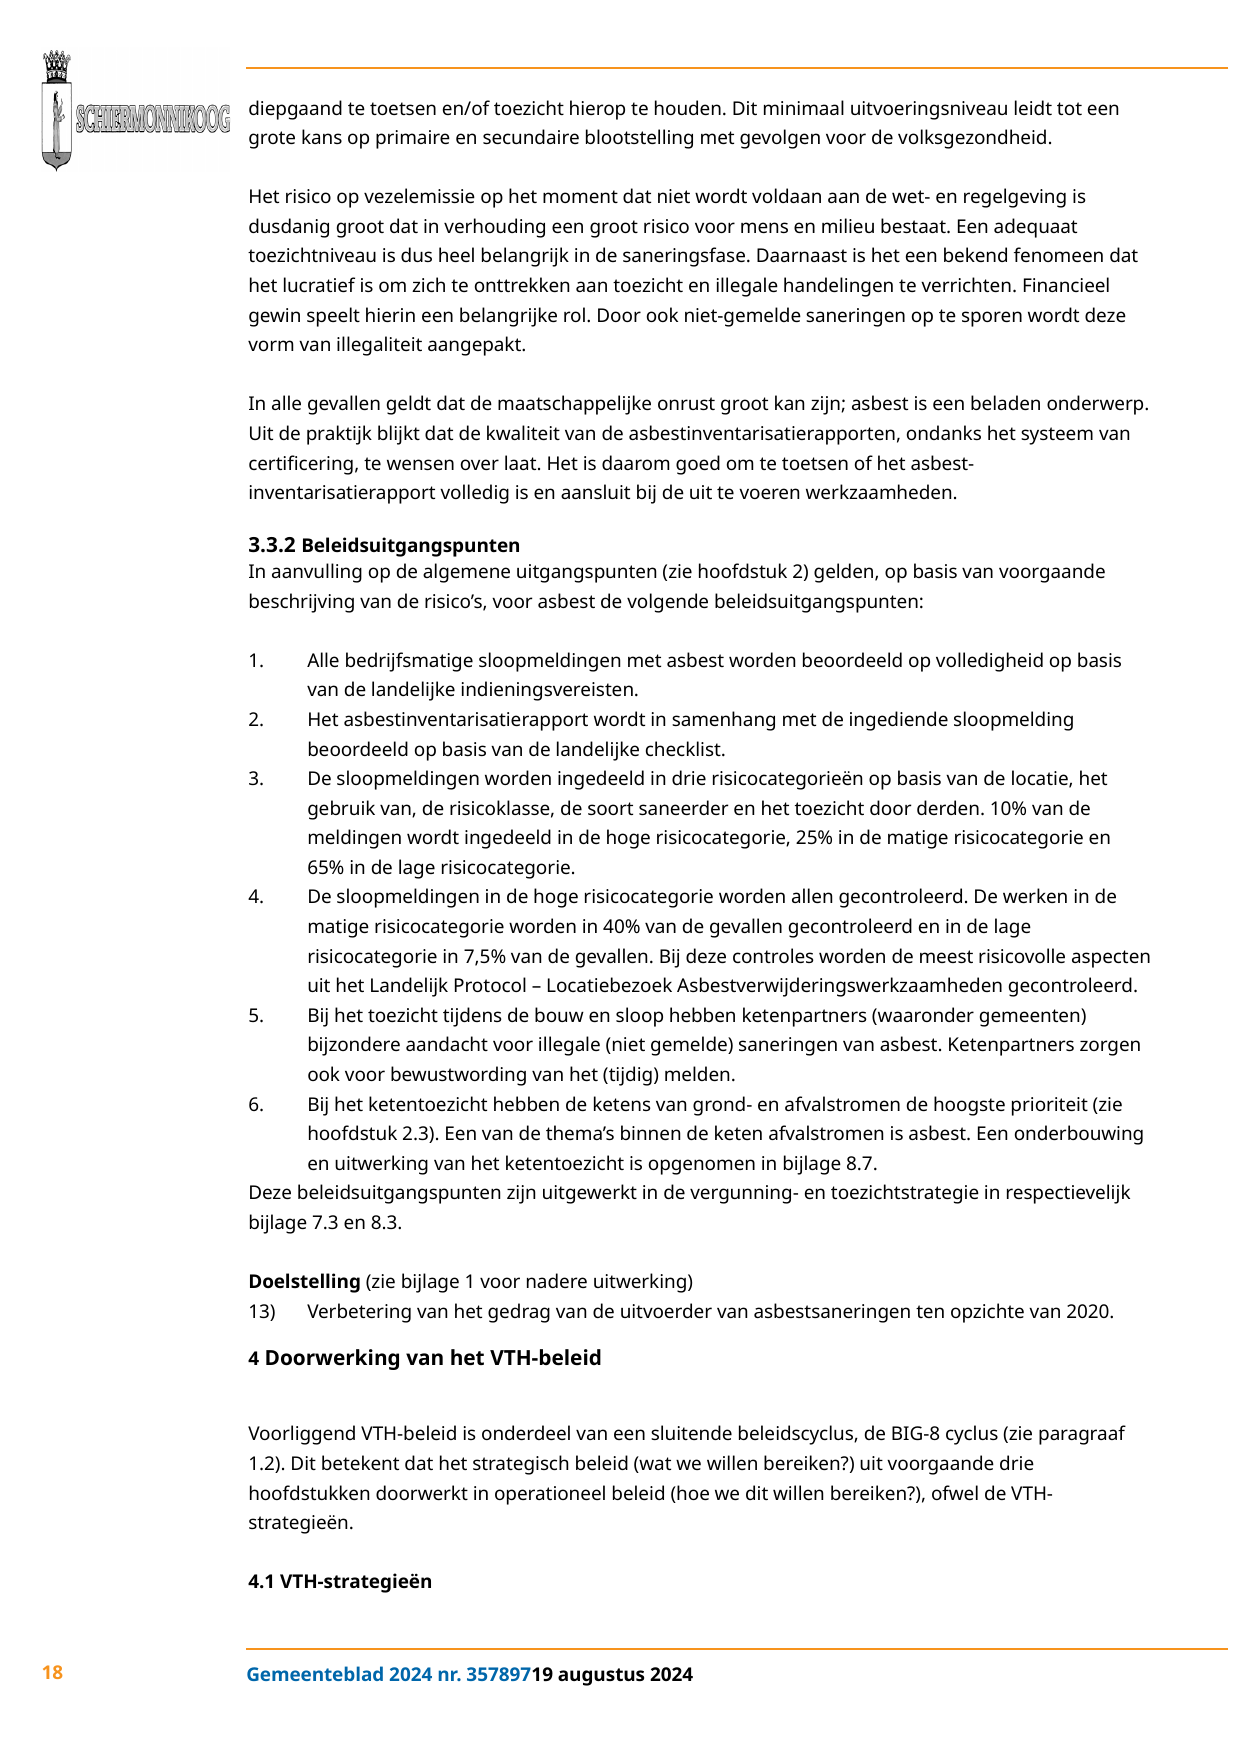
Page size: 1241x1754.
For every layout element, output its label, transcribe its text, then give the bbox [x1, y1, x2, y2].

list Het asbestinventarisatierapport wordt in samenhang met de ingediende sloopmelding beoordeeld op basis van de landelijke checklist. [248, 706, 1152, 761]
text Voorliggend VTH-beleid is onderdeel van een sluitende beleidscyclus, de BIG-8 cyclus (zie paragraaf 1.2). Dit betekent dat het strategisch beleid (wat we willen bereiken?) uit voorgaande drie hoofdstukken doorwerkt in operationeel beleid (hoe we dit willen bereiken?), ofwel de VTH-strategieën. [248, 1421, 1152, 1535]
list De sloopmeldingen worden ingedeeld in drie risicocategorieën op basis van de locatie, het gebruik van, de risicoklasse, de soort saneerder en het toezicht door derden. 10% van de meldingen wordt ingedeeld in de hoge risicocategorie, 25% in de matige risicocategorie en 65% in de lage risicocategorie. [248, 765, 1152, 880]
picture [41, 47, 231, 172]
text 4 Doorwerking van het VTH-beleid [248, 1343, 1152, 1371]
text 3.3.2 Beleidsuitgangspunten [248, 530, 1152, 558]
text In aanvulling op de algemene uitgangspunten (zie hoofdstuk 2) gelden, op basis van voorgaande beschrijving van de risico’s, voor asbest de volgende beleidsuitgangspunten: [248, 558, 1152, 613]
text 4.1 VTH-strategieën [248, 1568, 1152, 1594]
list Bij het toezicht tijdens de bouw en sloop hebben ketenpartners (waaronder gemeenten) bijzondere aandacht voor illegale (niet gemelde) saneringen van asbest. Ketenpartners zorgen ook voor bewustwording van het (tijdig) melden. [248, 1002, 1152, 1087]
text diepgaand te toetsen en/of toezicht hierop te houden. Dit minimaal uitvoeringsniveau leidt tot een grote kans op primaire en secundaire blootstelling met gevolgen voor de volksgezondheid. [248, 95, 1152, 150]
table_header Doelstelling (zie bijlage 1 voor nadere uitwerking) Verbetering van het gedrag van de uitvoerder van asbestsaneringen ten opzichte van 2020. [248, 1268, 1152, 1324]
text Deze beleidsuitgangspunten zijn uitgewerkt in de vergunning- en toezichtstrategie in respectievelijk bijlage 7.3 en 8.3. [248, 1179, 1152, 1235]
list De sloopmeldingen in de hoge risicocategorie worden allen gecontroleerd. De werken in de matige risicocategorie worden in 40% van de gevallen gecontroleerd en in de lage risicocategorie in 7,5% van de gevallen. Bij deze controles worden de meest risicovolle aspecten uit het Landelijk Protocol – Locatiebezoek Asbestverwijderingswerkzaamheden gecontroleerd. [248, 884, 1152, 998]
list Bij het ketentoezicht hebben de ketens van grond- en afvalstromen de hoogste prioriteit (zie hoofdstuk 2.3). Een van de thema’s binnen de keten afvalstromen is asbest. Een onderbouwing en uitwerking van het ketentoezicht is opgenomen in bijlage 8.7. [248, 1091, 1152, 1176]
text Het risico op vezelemissie op het moment dat niet wordt voldaan aan de wet- en regelgeving is dusdanig groot dat in verhouding een groot risico voor mens en milieu bestaat. Een adequaat toezichtniveau is dus heel belangrijk in de saneringsfase. Daarnaast is het een bekend fenomeen dat het lucratief is om zich te onttrekken aan toezicht en illegale handelingen te verrichten. Financieel gewin speelt hierin een belangrijke rol. Door ook niet-gemelde saneringen op te sporen wordt deze vorm van illegaliteit aangepakt. [248, 183, 1152, 357]
text In alle gevallen geldt dat de maatschappelijke onrust groot kan zijn; asbest is een beladen onderwerp. Uit de praktijk blijkt dat de kwaliteit van de asbestinventarisatierapporten, ondanks het systeem van certificering, te wensen over laat. Het is daarom goed om te toetsen of het asbest- inventarisatierapport volledig is en aansluit bij de uit te voeren werkzaamheden. [248, 391, 1152, 505]
list Alle bedrijfsmatige sloopmeldingen met asbest worden beoordeeld op volledigheid op basis van de landelijke indieningsvereisten. [248, 647, 1152, 702]
